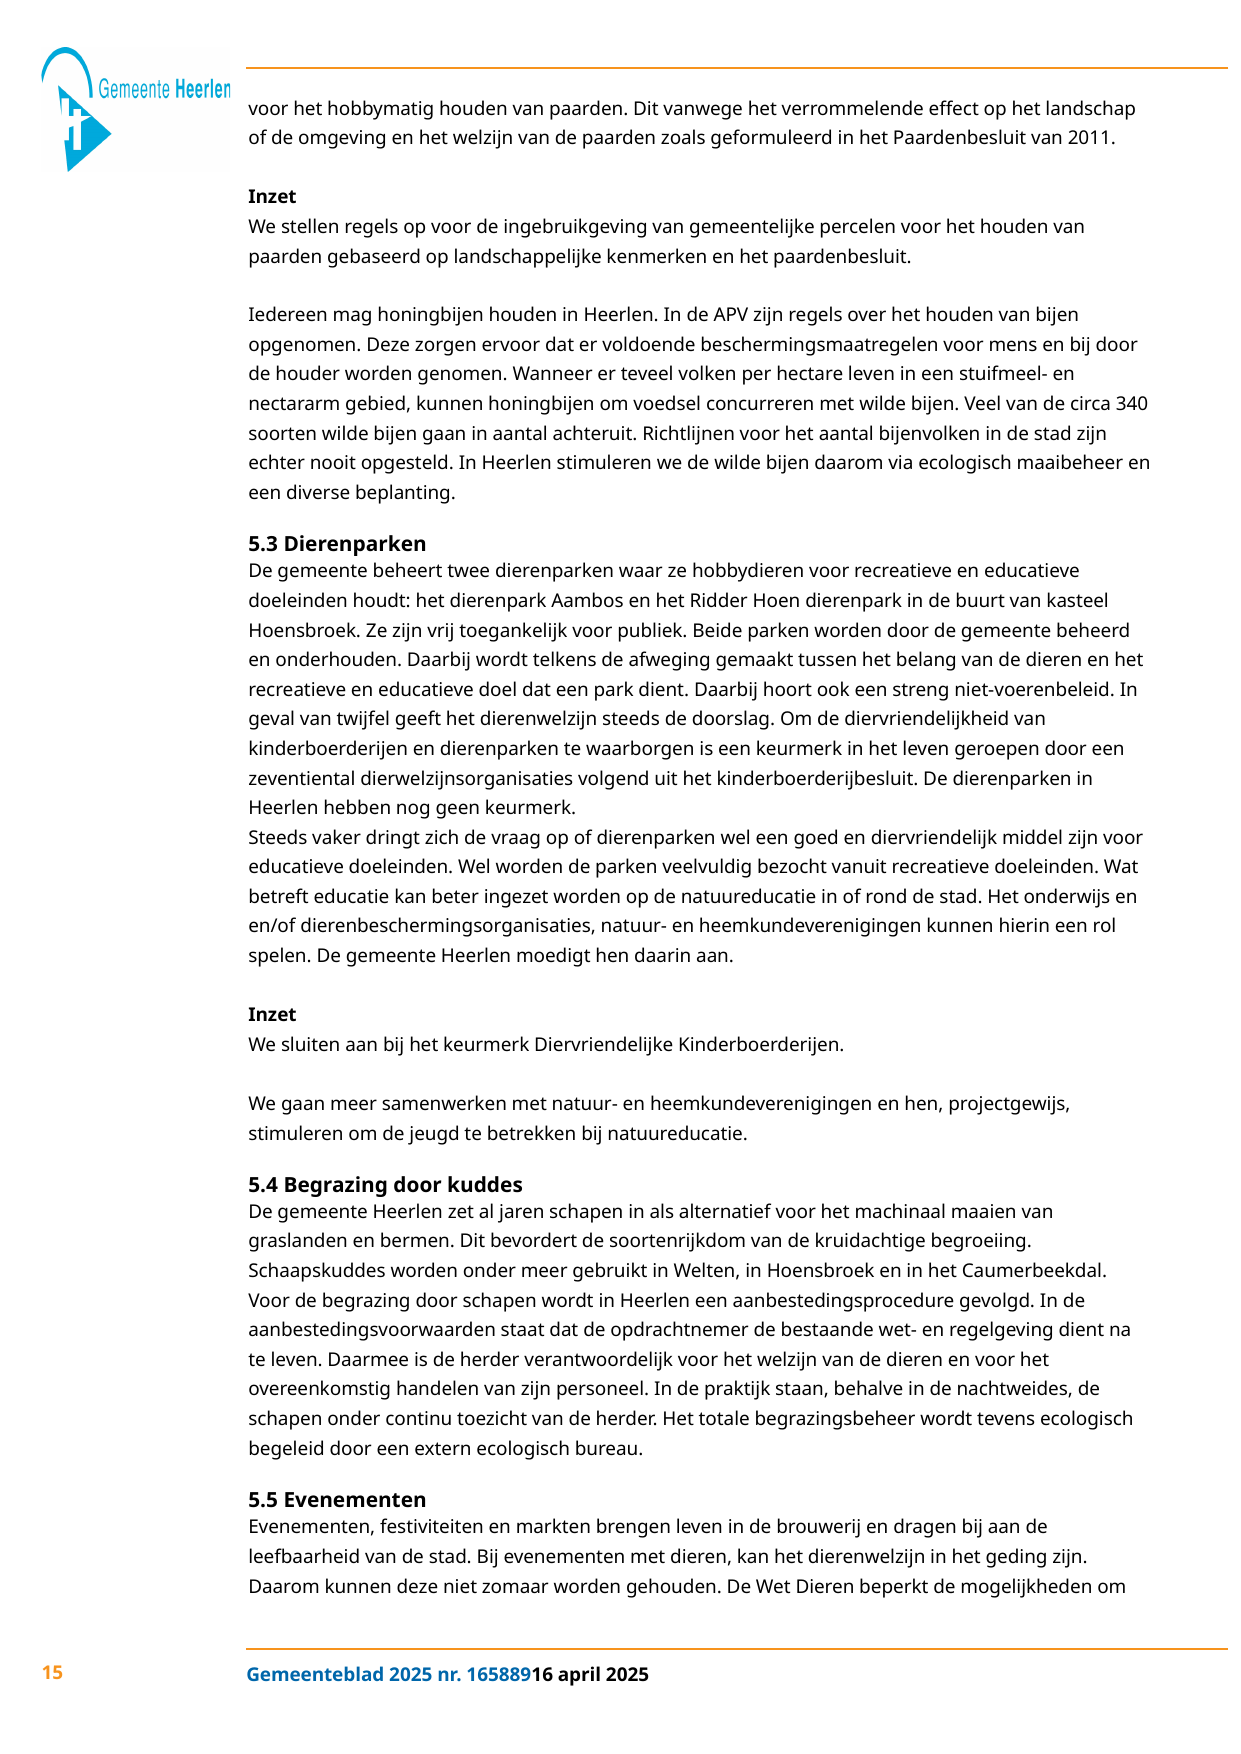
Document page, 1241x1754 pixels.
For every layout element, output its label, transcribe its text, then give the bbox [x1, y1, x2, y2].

text 5.3 Dierenparken [248, 529, 1152, 558]
table_header Inzet We stellen regels op voor de ingebruikgeving van gemeentelijke percelen voor het houden van paarden gebaseerd op landschappelijke kenmerken en het paardenbesluit. [248, 184, 1152, 268]
picture [41, 47, 59, 70]
text Voor de begrazing door schapen wordt in Heerlen een aanbestedingsprocedure gevolgd. In de aanbestedingsvoorwaarden staat dat de opdrachtnemer de bestaande wet- en regelgeving dient na te leven. Daarmee is de herder verantwoordelijk voor het welzijn van de dieren en voor het overeenkomstig handelen van zijn personeel. In de praktijk staan, behalve in de nachtweides, de schapen onder continu toezicht van de herder. Het totale begrazingsbeheer wordt tevens ecologisch begeleid door een extern ecologisch bureau. [248, 1287, 1152, 1461]
text 5.5 Evenementen [248, 1485, 1152, 1514]
text Steeds vaker dringt zich de vraag op of dierenparken wel een goed en diervriendelijk middel zijn voor educatieve doeleinden. Wel worden de parken veelvuldig bezocht vanuit recreatieve doeleinden. Wat betreft educatie kan beter ingezet worden op de natuureducatie in of rond de stad. Het onderwijs en en/of dierenbeschermingsorganisaties, natuur- en heemkundeverenigingen kunnen hierin een rol spelen. De gemeente Heerlen moedigt hen daarin aan. [248, 824, 1152, 968]
text De gemeente Heerlen zet al jaren schapen in als alternatief voor het machinaal maaien van graslanden en bermen. Dit bevordert de soortenrijkdom van de kruidachtige begroeiing. Schaapskuddes worden onder meer gebruikt in Welten, in Hoensbroek en in het Caumerbeekdal. [248, 1198, 1152, 1283]
text voor het hobbymatig houden van paarden. Dit vanwege het verrommelende effect op het landschap of de omgeving en het welzijn van de paarden zoals geformuleerd in het Paardenbesluit van 2011. [248, 95, 1152, 150]
text De gemeente beheert twee dierenparken waar ze hobbydieren voor recreatieve en educatieve doeleinden houdt: het dierenpark Aambos en het Ridder Hoen dierenpark in de buurt van kasteel Hoensbroek. Ze zijn vrij toegankelijk voor publiek. Beide parken worden door de gemeente beheerd en onderhouden. Daarbij wordt telkens de afweging gemaakt tussen het belang van de dieren en het recreatieve en educatieve doel dat een park dient. Daarbij hoort ook een streng niet-voerenbeleid. In geval van twijfel geeft het dierenwelzijn steeds de doorslag. Om de diervriendelijkheid van kinderboerderijen en dierenparken te waarborgen is een keurmerk in het leven geroepen door een zeventiental dierwelzijnsorganisaties volgend uit het kinderboerderijbesluit. De dierenparken in Heerlen hebben nog geen keurmerk. [248, 558, 1152, 820]
text Evenementen, festiviteiten en markten brengen leven in de brouwerij en dragen bij aan de leefbaarheid van de stad. Bij evenementen met dieren, kan het dierenwelzijn in het geding zijn. Daarom kunnen deze niet zomaar worden gehouden. De Wet Dieren beperkt de mogelijkheden om [248, 1514, 1152, 1598]
text 5.4 Begrazing door kuddes [248, 1170, 1152, 1198]
table_header Inzet We sluiten aan bij het keurmerk Diervriendelijke Kinderboerderijen. We gaan meer samenwerken met natuur- en heemkundeverenigingen en hen, projectgewijs, stimuleren om de jeugd te betrekken bij natuureducatie. [248, 1002, 1152, 1146]
picture [41, 47, 231, 172]
text Iedereen mag honingbijen houden in Heerlen. In de APV zijn regels over het houden van bijen opgenomen. Deze zorgen ervoor dat er voldoende beschermingsmaatregelen voor mens en bij door de houder worden genomen. Wanneer er teveel volken per hectare leven in een stuifmeel- en nectararm gebied, kunnen honingbijen om voedsel concurreren met wilde bijen. Veel van de circa 340 soorten wilde bijen gaan in aantal achteruit. Richtlijnen voor het aantal bijenvolken in de stad zijn echter nooit opgesteld. In Heerlen stimuleren we de wilde bijen daarom via ecologisch maaibeheer en een diverse beplanting. [248, 301, 1152, 504]
